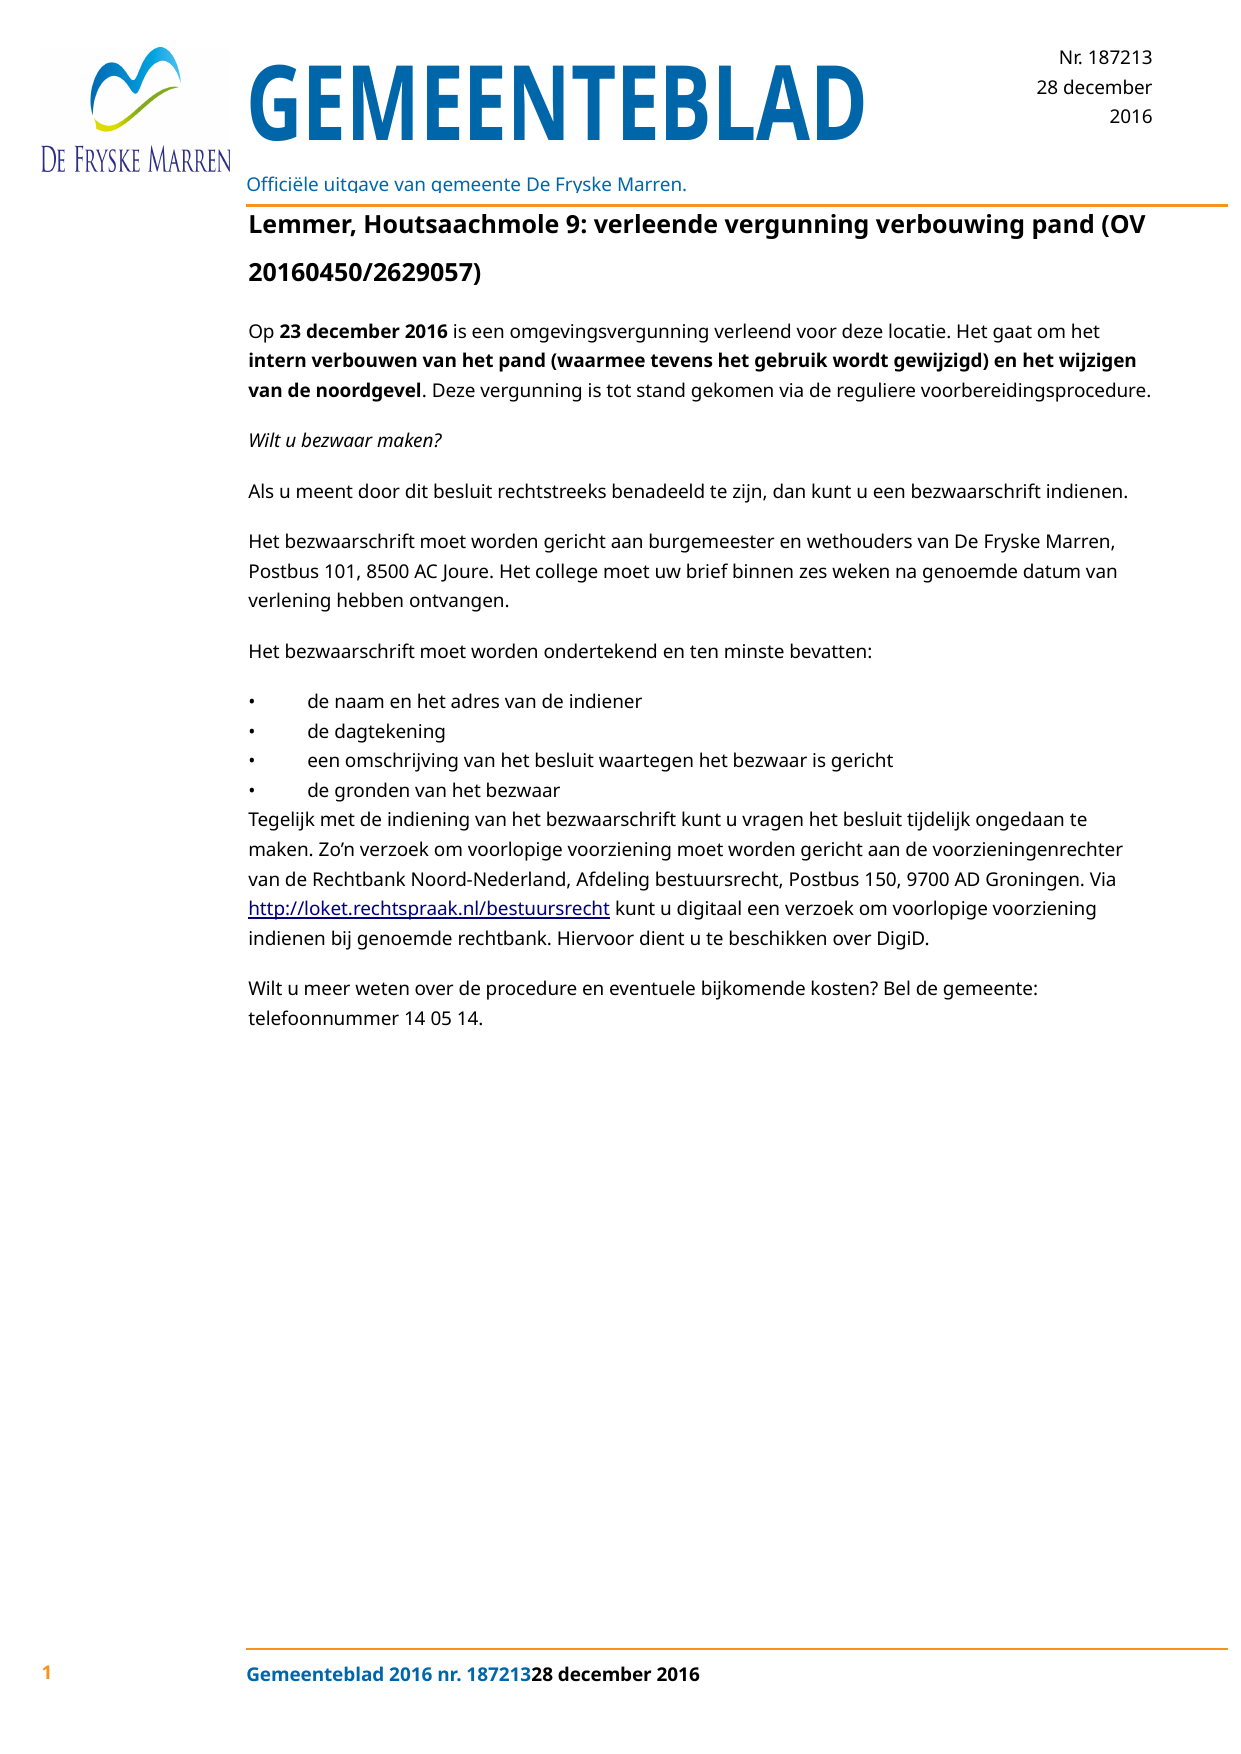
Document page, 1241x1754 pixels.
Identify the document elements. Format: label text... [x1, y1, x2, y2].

list de gronden van het bezwaar [248, 777, 1152, 803]
list de dagtekening [248, 718, 1152, 744]
text Op 23 december 2016 is een omgevingsvergunning verleend voor deze locatie. Het gaat om het intern verbouwen van het pand (waarmee tevens het gebruik wordt gewijzigd) en het wijzigen van de noordgevel. Deze vergunning is tot stand gekomen via de reguliere voorbereidingsprocedure. [248, 318, 1152, 403]
list een omschrijving van het besluit waartegen het bezwaar is gericht [248, 747, 1152, 773]
text Tegelijk met de indiening van het bezwaarschrift kunt u vragen het besluit tijdelijk ongedaan te maken. Zo’n verzoek om voorlopige voorziening moet worden gericht aan de voorzieningenrechter van de Rechtbank Noord-Nederland, Afdeling bestuursrecht, Postbus 150, 9700 AD Groningen. Via http://loket.rechtspraak.nl/bestuursrecht kunt u digitaal een verzoek om voorlopige voorziening indienen bij genoemde rechtbank. Hiervoor dient u te beschikken over DigiD. [248, 807, 1152, 951]
text Als u meent door dit besluit rechtstreeks benadeeld te zijn, dan kunt u een bezwaarschrift indienen. [248, 478, 1152, 504]
text Lemmer, Houtsaachmole 9: verleende vergunning verbouwing pand (OV 20160450/2629057) [248, 207, 1152, 288]
picture [41, 47, 231, 172]
text Wilt u bezwaar maken? [248, 427, 1152, 453]
text Het bezwaarschrift moet worden ondertekend en ten minste bevatten: [248, 638, 1152, 664]
text Het bezwaarschrift moet worden gericht aan burgemeester en wethouders van De Fryske Marren, Postbus 101, 8500 AC Joure. Het college moet uw brief binnen zes weken na genoemde datum van verlening hebben ontvangen. [248, 528, 1152, 613]
text Wilt u meer weten over de procedure en eventuele bijkomende kosten? Bel de gemeente: telefoonnummer 14 05 14. [248, 975, 1152, 1031]
list de naam en het adres van de indiener [248, 688, 1152, 714]
